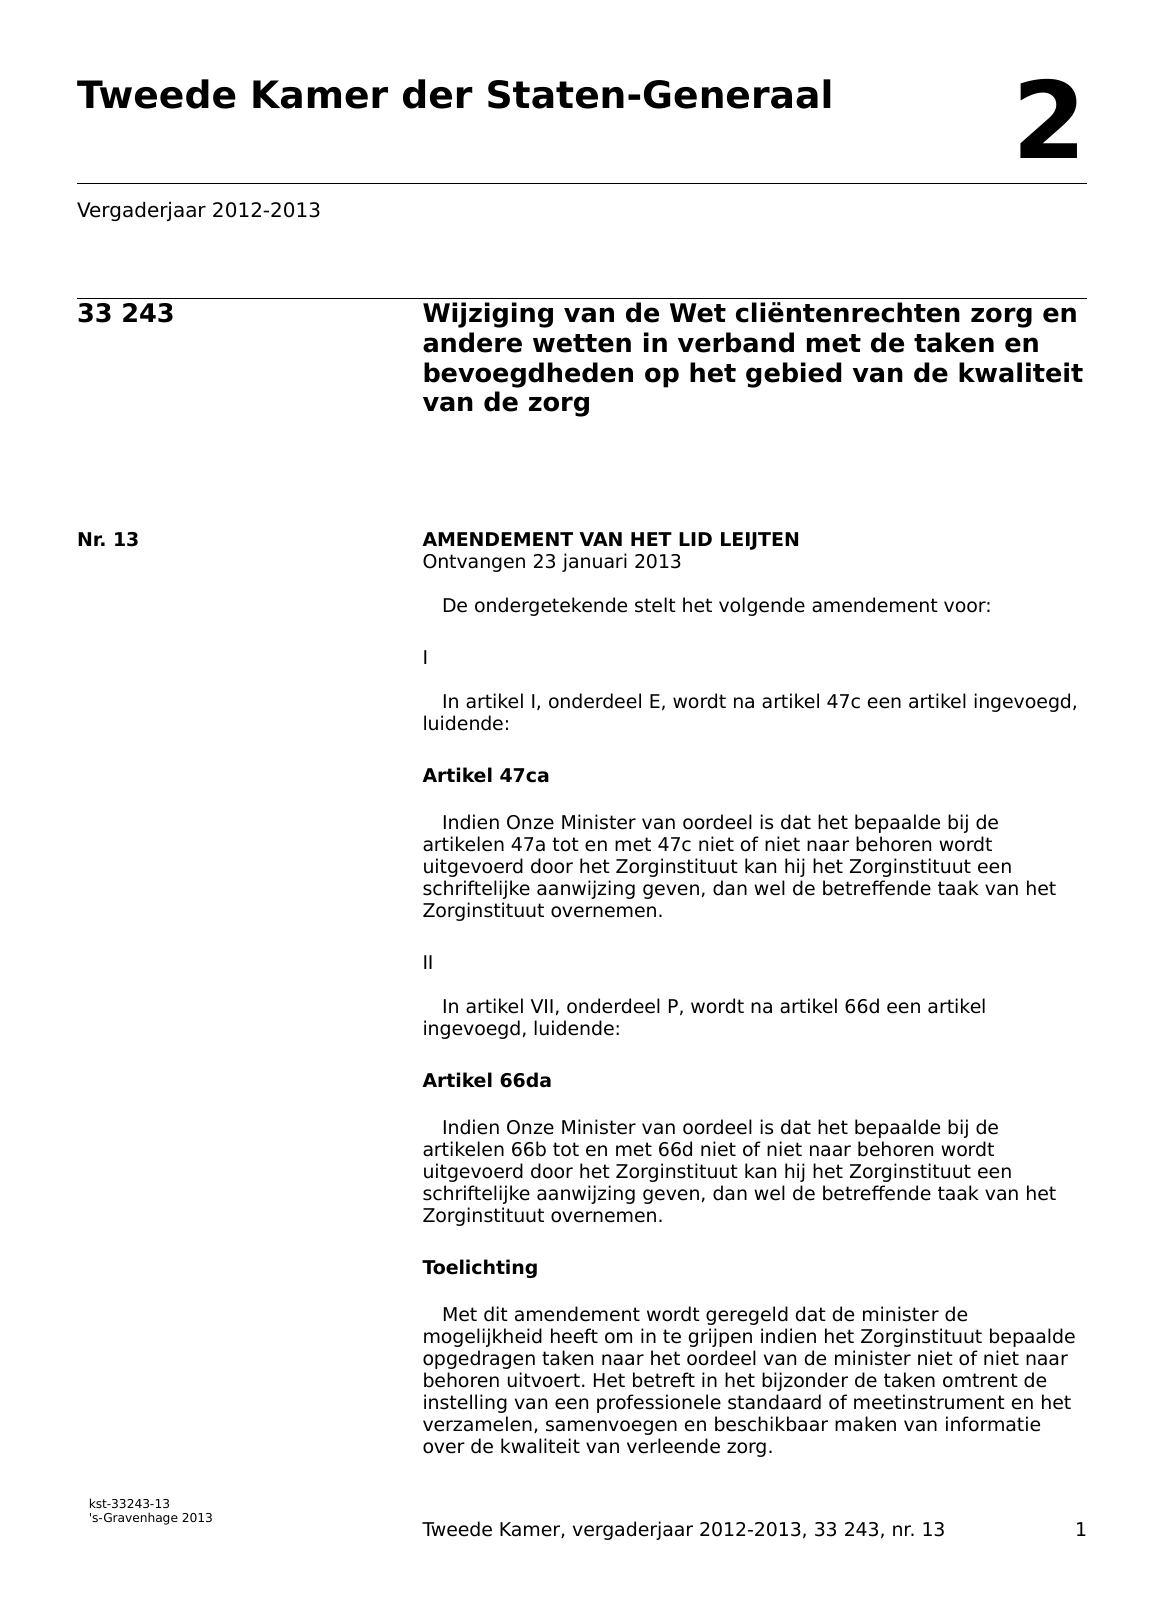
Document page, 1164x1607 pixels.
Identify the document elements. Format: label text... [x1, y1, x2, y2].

table_cell Vergaderjaar 2012-2013 [77, 184, 1087, 298]
subtitle I [422, 647, 1087, 669]
subtitle II [422, 952, 1087, 974]
text De ondergetekende stelt het volgende amendement voor: [422, 595, 1087, 617]
text kst-33243-13 [88, 1497, 323, 1511]
subtitle Toelichting [422, 1257, 1087, 1279]
subtitle Artikel 66da [422, 1070, 1087, 1092]
text Met dit amendement wordt geregeld dat de minister de mogelijkheid heeft om in te grijpen indien het Zorginstituut bepaalde opgedragen taken naar het oordeel van de minister niet of niet naar behoren uitvoert. Het betreft in het bijzonder de taken omtrent de instelling van een professionele standaard of meetinstrument en het verzamelen, samenvoegen en beschikbaar maken van informatie over de kwaliteit van verleende zorg. [422, 1304, 1087, 1458]
text 's-Gravenhage 2013 [88, 1511, 323, 1525]
text In artikel I, onderdeel E, wordt na artikel 47c een artikel ingevoegd, luidende: [422, 691, 1087, 735]
text Ontvangen 23 januari 2013 [422, 551, 1087, 573]
table_header Tweede Kamer der Staten-Generaal [77, 59, 886, 183]
text In artikel VII, onderdeel P, wordt na artikel 66d een artikel ingevoegd, luidende: [422, 996, 1087, 1040]
subtitle 33 243 Wijziging van de Wet cliëntenrechten zorg en andere wetten in verband met de taken en bevoegdheden op het gebied van de kwaliteit van de zorg [77, 299, 1087, 418]
text Indien Onze Minister van oordeel is dat het bepaalde bij de artikelen 66b tot en met 66d niet of niet naar behoren wordt uitgevoerd door het Zorginstituut kan hij het Zorginstituut een schriftelijke aanwijzing geven, dan wel de betreffende taak van het Zorginstituut overnemen. [422, 1117, 1087, 1227]
text Indien Onze Minister van oordeel is dat het bepaalde bij de artikelen 47a tot en met 47c niet of niet naar behoren wordt uitgevoerd door het Zorginstituut kan hij het Zorginstituut een schriftelijke aanwijzing geven, dan wel de betreffende taak van het Zorginstituut overnemen. [422, 812, 1087, 922]
subtitle Nr. 13 AMENDEMENT VAN HET LID LEIJTEN [77, 529, 1087, 551]
subtitle Artikel 47ca [422, 765, 1087, 787]
table_header 2 [886, 59, 1087, 183]
